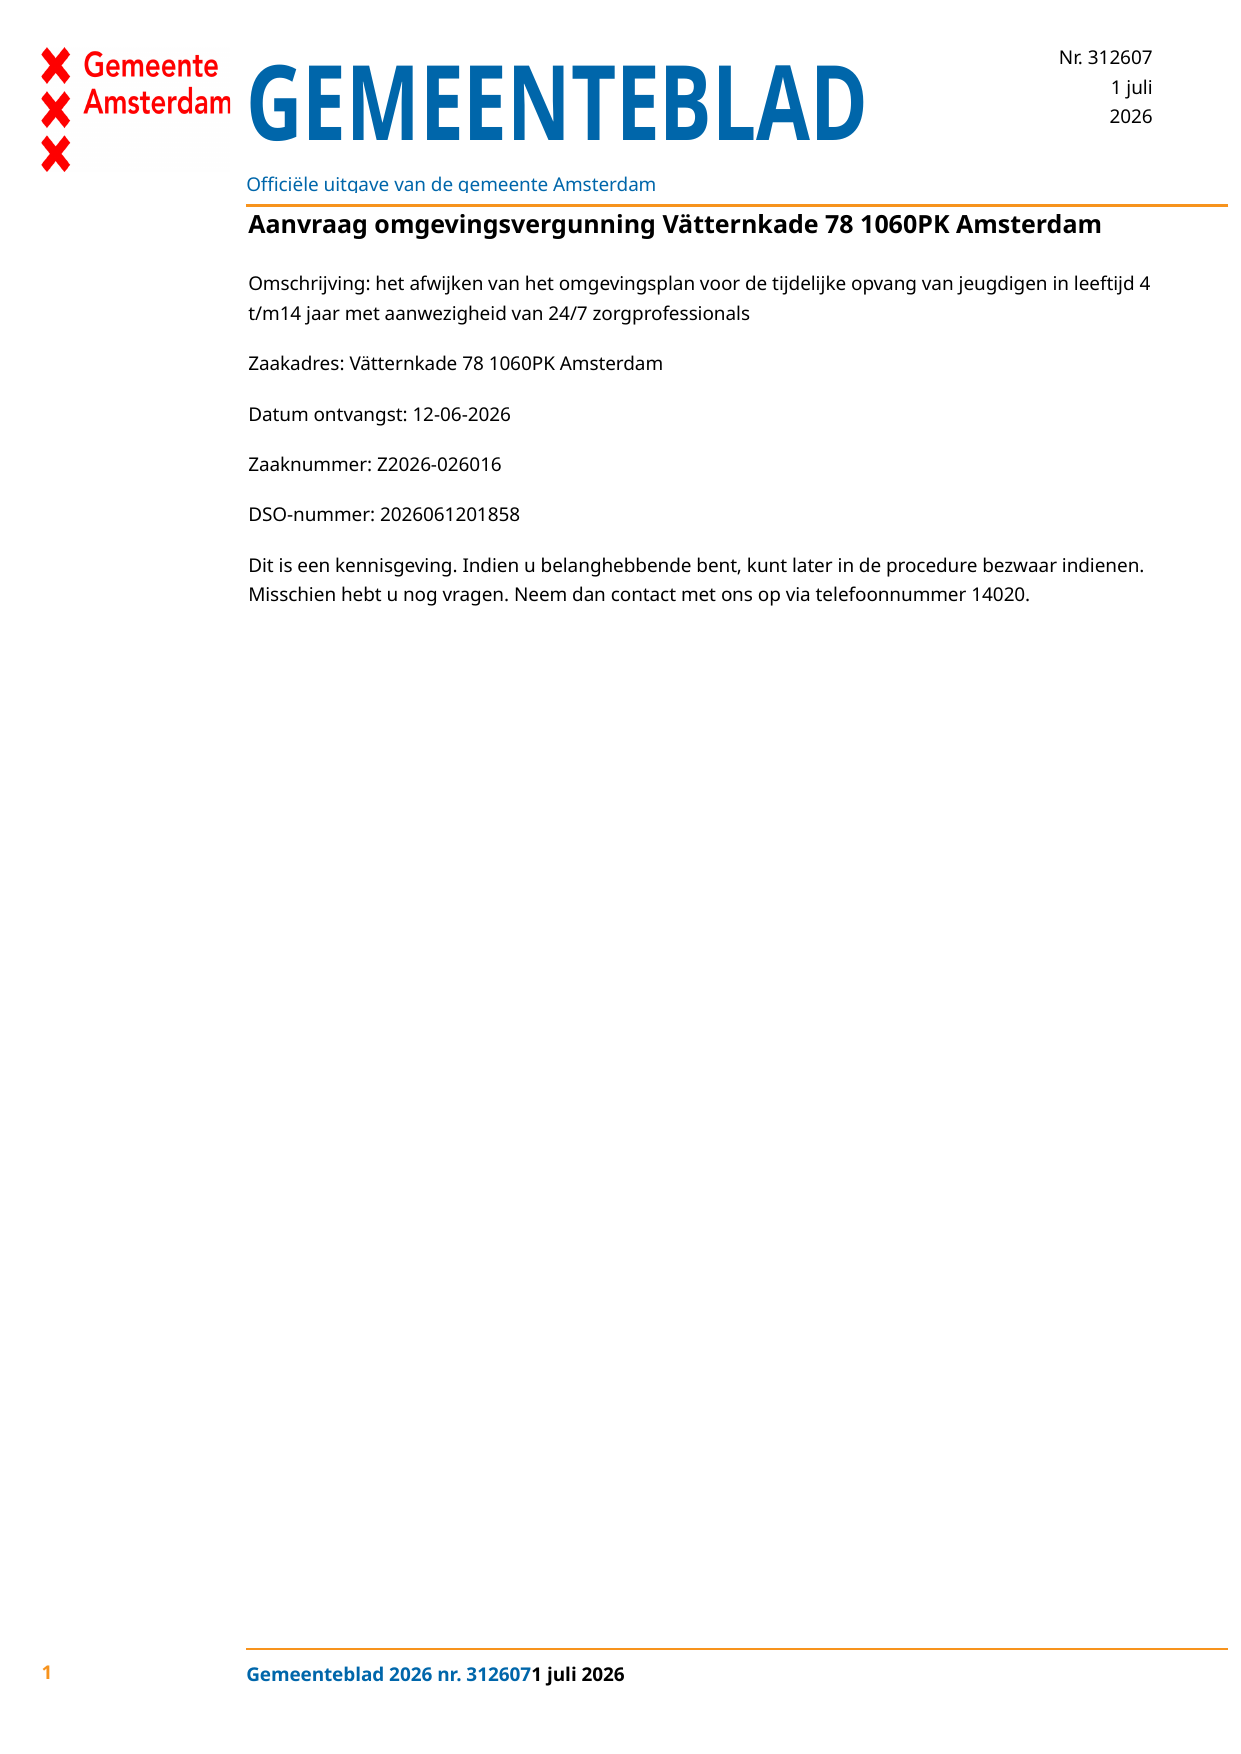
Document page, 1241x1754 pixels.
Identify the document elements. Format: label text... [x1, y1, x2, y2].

text Zaaknummer: Z2026-026016 [248, 451, 1152, 477]
text Datum ontvangst: 12-06-2026 [248, 401, 1152, 426]
text Dit is een kennisgeving. Indien u belanghebbende bent, kunt later in de procedure bezwaar indienen. Misschien hebt u nog vragen. Neem dan contact met ons op via telefoonnummer 14020. [248, 552, 1152, 607]
text Aanvraag omgevingsvergunning Vätternkade 78 1060PK Amsterdam [248, 207, 1152, 241]
text DSO-nummer: 2026061201858 [248, 502, 1152, 527]
picture [41, 47, 231, 172]
text Zaakadres: Vätternkade 78 1060PK Amsterdam [248, 350, 1152, 376]
text Omschrijving: het afwijken van het omgevingsplan voor de tijdelijke opvang van jeugdigen in leeftijd 4 t/m14 jaar met aanwezigheid van 24/7 zorgprofessionals [248, 270, 1152, 326]
